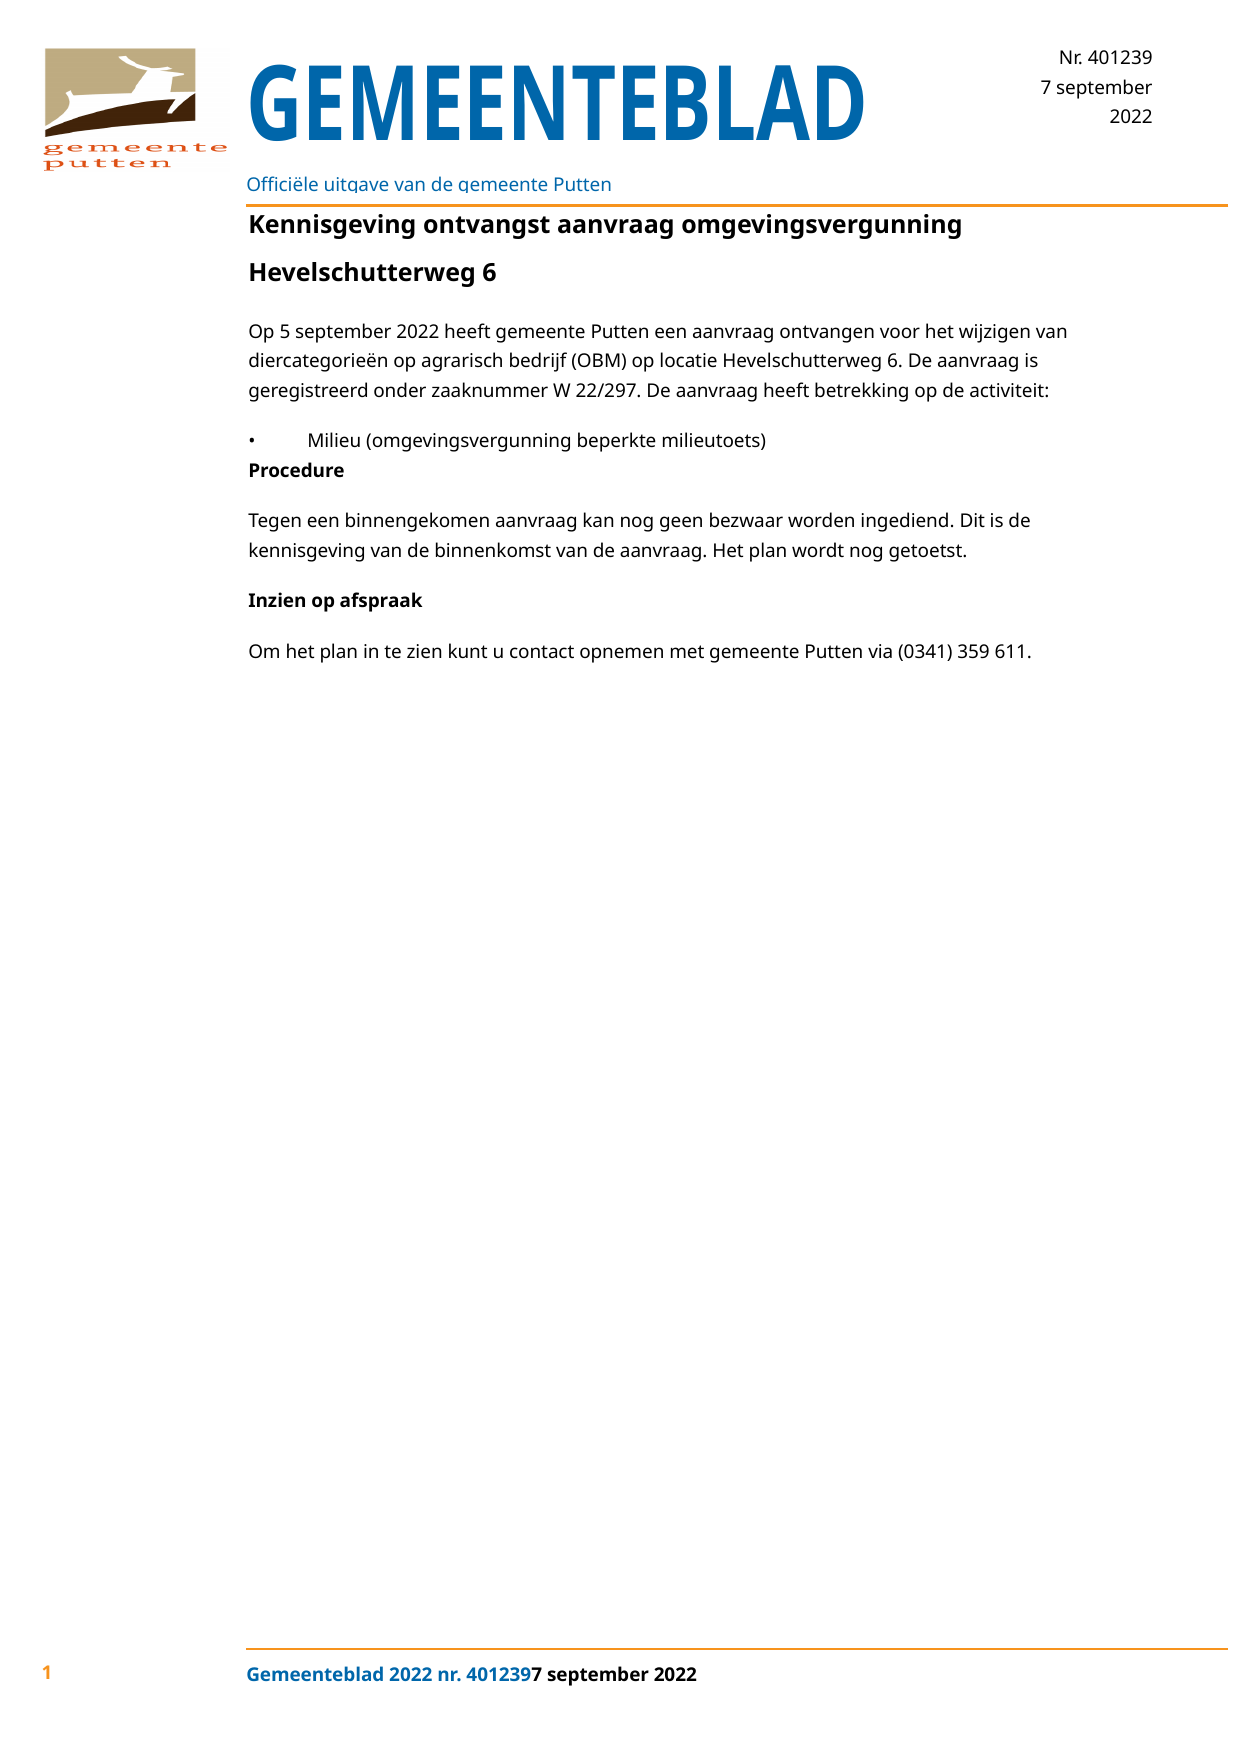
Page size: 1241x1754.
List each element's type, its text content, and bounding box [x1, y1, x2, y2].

text Tegen een binnengekomen aanvraag kan nog geen bezwaar worden ingediend. Dit is de kennisgeving van de binnenkomst van de aanvraag. Het plan wordt nog getoetst. [248, 507, 1152, 563]
text Kennisgeving ontvangst aanvraag omgevingsvergunning Hevelschutterweg 6 [248, 207, 1152, 288]
text Inzien op afspraak [248, 587, 1152, 613]
text Op 5 september 2022 heeft gemeente Putten een aanvraag ontvangen voor het wijzigen van diercategorieën op agrarisch bedrijf (OBM) op locatie Hevelschutterweg 6. De aanvraag is geregistreerd onder zaaknummer W 22/297. De aanvraag heeft betrekking op de activiteit: [248, 318, 1152, 403]
text Procedure [248, 457, 1152, 483]
list Milieu (omgevingsvergunning beperkte milieutoets) [248, 427, 1152, 453]
picture [41, 47, 231, 172]
text Om het plan in te zien kunt u contact opnemen met gemeente Putten via (0341) 359 611. [248, 638, 1152, 664]
